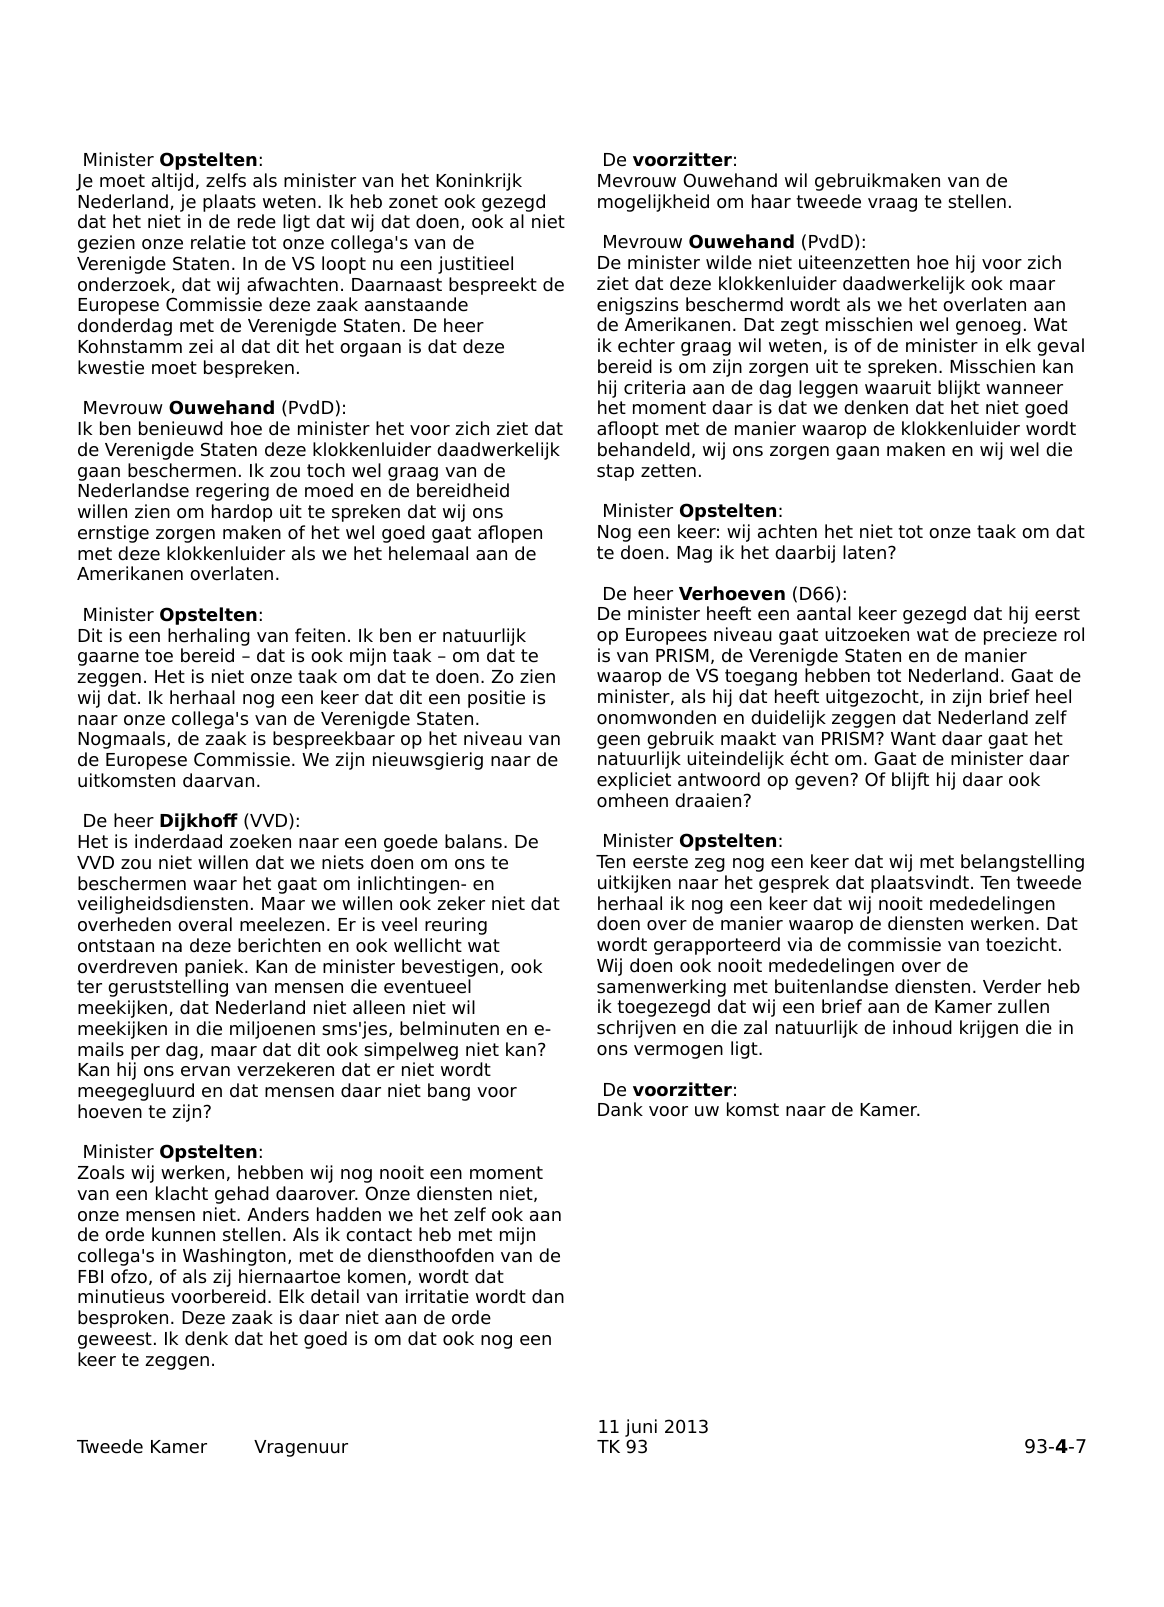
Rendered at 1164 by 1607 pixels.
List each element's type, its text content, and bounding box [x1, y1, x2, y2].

text Je moet altijd, zelfs als minister van het Koninkrijk Nederland, je plaats weten. Ik heb zonet ook gezegd dat het niet in de rede ligt dat wij dat doen, ook al niet gezien onze relatie tot onze collega's van de Verenigde Staten. In de VS loopt nu een justitieel onderzoek, dat wij afwachten. Daarnaast bespreekt de Europese Commissie deze zaak aanstaande donderdag met de Verenigde Staten. De heer Kohnstamm zei al dat dit het orgaan is dat deze kwestie moet bespreken. [77, 171, 567, 378]
text Minister Opstelten: [596, 831, 1087, 852]
text Minister Opstelten: [596, 501, 1087, 522]
text Ik ben benieuwd hoe de minister het voor zich ziet dat de Verenigde Staten deze klokkenluider daadwerkelijk gaan beschermen. Ik zou toch wel graag van de Nederlandse regering de moed en de bereidheid willen zien om hardop uit te spreken dat wij ons ernstige zorgen maken of het wel goed gaat aflopen met deze klokkenluider als we het helemaal aan de Amerikanen overlaten. [77, 419, 567, 585]
text Minister Opstelten: [77, 605, 567, 626]
text Ten eerste zeg nog een keer dat wij met belangstelling uitkijken naar het gesprek dat plaatsvindt. Ten tweede herhaal ik nog een keer dat wij nooit mededelingen doen over de manier waarop de diensten werken. Dat wordt gerapporteerd via de commissie van toezicht. Wij doen ook nooit mededelingen over de samenwerking met buitenlandse diensten. Verder heb ik toegezegd dat wij een brief aan de Kamer zullen schrijven en die zal natuurlijk de inhoud krijgen die in ons vermogen ligt. [596, 852, 1087, 1059]
text Mevrouw Ouwehand (PvdD): [596, 232, 1087, 253]
text Zoals wij werken, hebben wij nog nooit een moment van een klacht gehad daarover. Onze diensten niet, onze mensen niet. Anders hadden we het zelf ook aan de orde kunnen stellen. Als ik contact heb met mijn collega's in Washington, met de diensthoofden van de FBI ofzo, of als zij hiernaartoe komen, wordt dat minutieus voorbereid. Elk detail van irritatie wordt dan besproken. Deze zaak is daar niet aan de orde geweest. Ik denk dat het goed is om dat ook nog een keer te zeggen. [77, 1163, 567, 1370]
text Minister Opstelten: [77, 1142, 567, 1163]
text De minister heeft een aantal keer gezegd dat hij eerst op Europees niveau gaat uitzoeken wat de precieze rol is van PRISM, de Verenigde Staten en de manier waarop de VS toegang hebben tot Nederland. Gaat de minister, als hij dat heeft uitgezocht, in zijn brief heel onomwonden en duidelijk zeggen dat Nederland zelf geen gebruik maakt van PRISM? Want daar gaat het natuurlijk uiteindelijk écht om. Gaat de minister daar expliciet antwoord op geven? Of blijft hij daar ook omheen draaien? [596, 604, 1087, 811]
text Mevrouw Ouwehand wil gebruikmaken van de mogelijkheid om haar tweede vraag te stellen. [596, 171, 1087, 212]
text De heer Dijkhoff (VVD): [77, 811, 567, 832]
text De heer Verhoeven (D66): [596, 583, 1087, 604]
text De voorzitter: [596, 1079, 1087, 1100]
text Dank voor uw komst naar de Kamer. [596, 1100, 1087, 1121]
text Het is inderdaad zoeken naar een goede balans. De VVD zou niet willen dat we niets doen om ons te beschermen waar het gaat om inlichtingen- en veiligheidsdiensten. Maar we willen ook zeker niet dat overheden overal meelezen. Er is veel reuring ontstaan na deze berichten en ook wellicht wat overdreven paniek. Kan de minister bevestigen, ook ter geruststelling van mensen die eventueel meekijken, dat Nederland niet alleen niet wil meekijken in die miljoenen sms'jes, belminuten en e-mails per dag, maar dat dit ook simpelweg niet kan? Kan hij ons ervan verzekeren dat er niet wordt meegegluurd en dat mensen daar niet bang voor hoeven te zijn? [77, 832, 567, 1122]
text Dit is een herhaling van feiten. Ik ben er natuurlijk gaarne toe bereid – dat is ook mijn taak – om dat te zeggen. Het is niet onze taak om dat te doen. Zo zien wij dat. Ik herhaal nog een keer dat dit een positie is naar onze collega's van de Verenigde Staten. Nogmaals, de zaak is bespreekbaar op het niveau van de Europese Commissie. We zijn nieuwsgierig naar de uitkomsten daarvan. [77, 626, 567, 791]
text Minister Opstelten: [77, 150, 567, 171]
text De voorzitter: [596, 150, 1087, 171]
text De minister wilde niet uiteenzetten hoe hij voor zich ziet dat deze klokkenluider daadwerkelijk ook maar enigszins beschermd wordt als we het overlaten aan de Amerikanen. Dat zegt misschien wel genoeg. Wat ik echter graag wil weten, is of de minister in elk geval bereid is om zijn zorgen uit te spreken. Misschien kan hij criteria aan de dag leggen waaruit blijkt wanneer het moment daar is dat we denken dat het niet goed afloopt met de manier waarop de klokkenluider wordt behandeld, wij ons zorgen gaan maken en wij wel die stap zetten. [596, 253, 1087, 481]
text Nog een keer: wij achten het niet tot onze taak om dat te doen. Mag ik het daarbij laten? [596, 522, 1087, 563]
text Mevrouw Ouwehand (PvdD): [77, 398, 567, 419]
